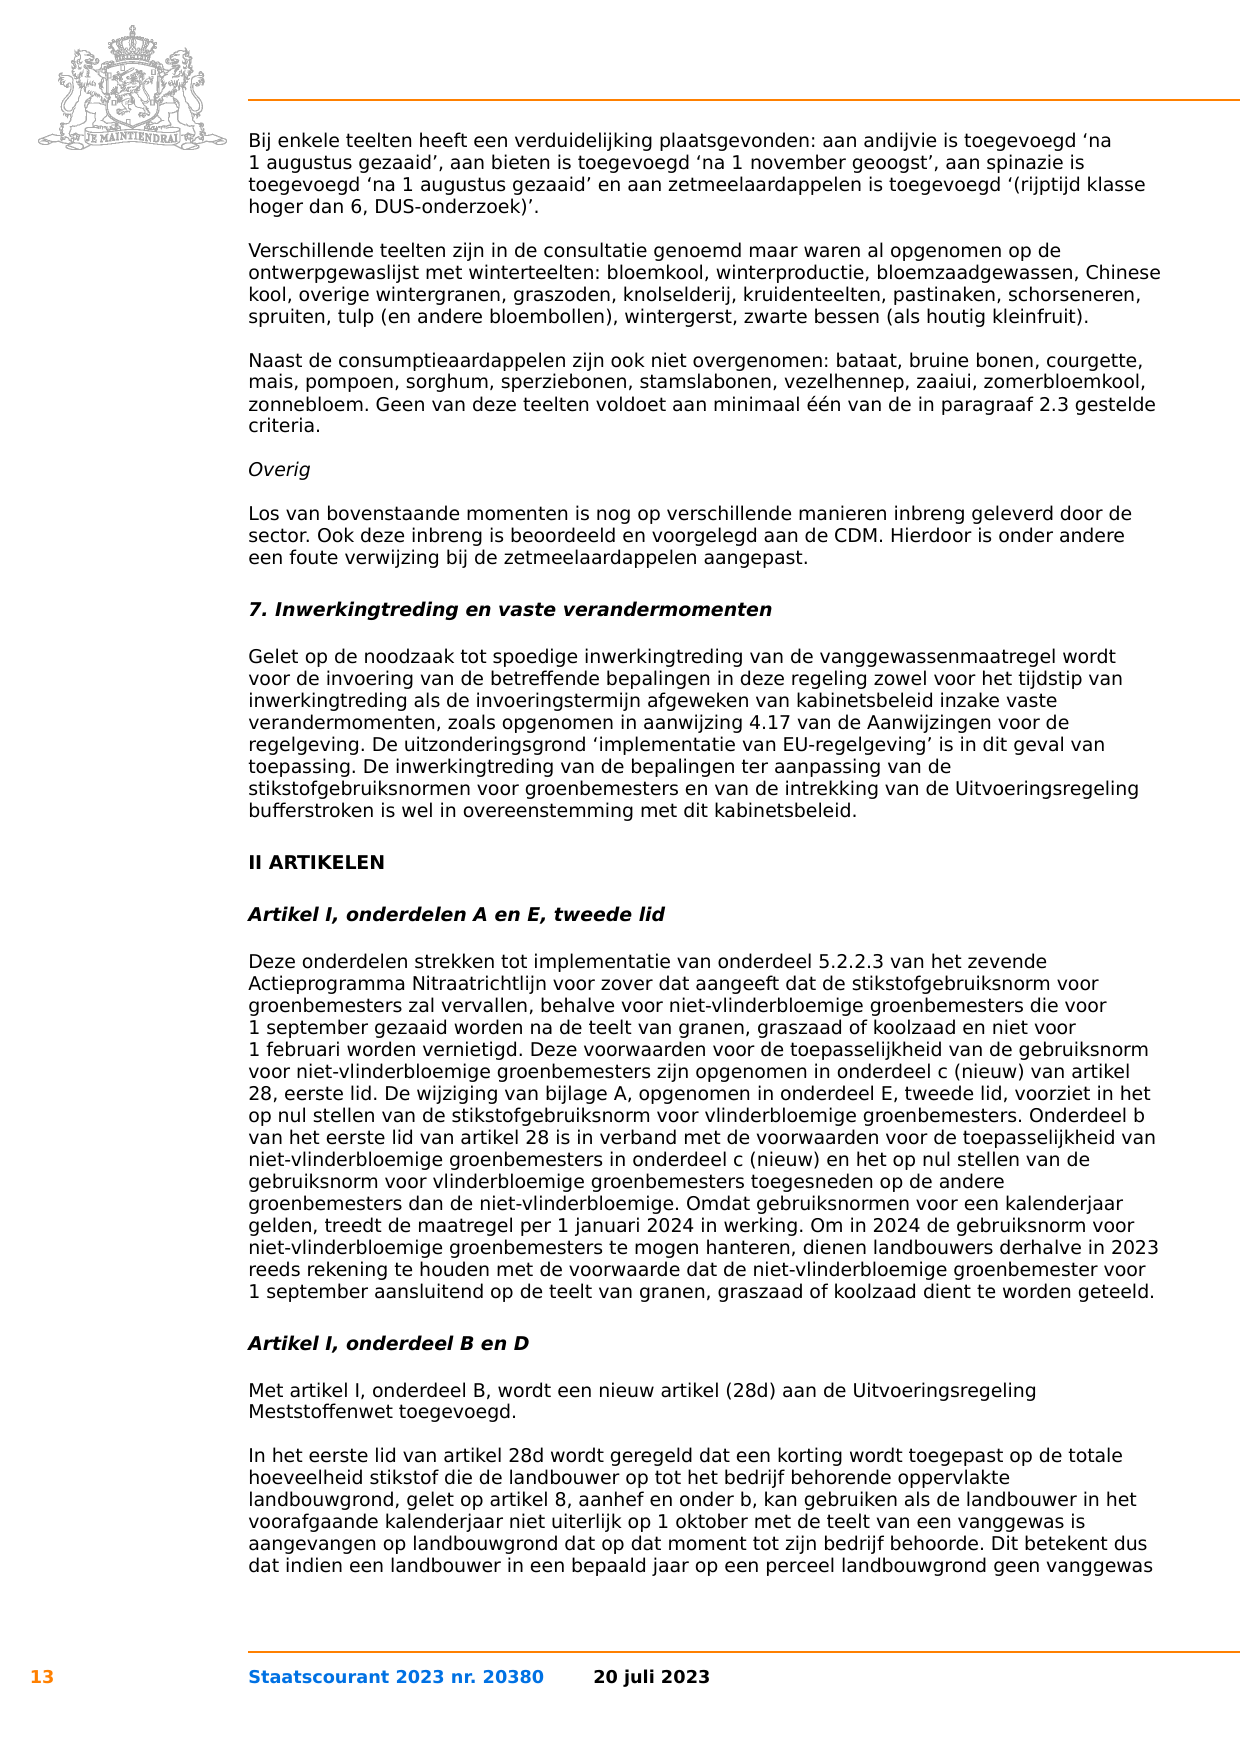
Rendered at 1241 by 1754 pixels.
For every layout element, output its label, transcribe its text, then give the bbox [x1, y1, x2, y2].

text Met artikel I, onderdeel B, wordt een nieuw artikel (28d) aan de Uitvoeringsregeling Meststoffenwet toegevoegd. [248, 1379, 1163, 1423]
text Deze onderdelen strekken tot implementatie van onderdeel 5.2.2.3 van het zevende Actieprogramma Nitraatrichtlijn voor zover dat aangeeft dat de stikstofgebruiksnorm voor groenbemesters zal vervallen, behalve voor niet-vlinderbloemige groenbemesters die voor 1 september gezaaid worden na de teelt van granen, graszaad of koolzaad en niet voor 1 februari worden vernietigd. Deze voorwaarden voor de toepasselijkheid van de gebruiksnorm voor niet-vlinderbloemige groenbemesters zijn opgenomen in onderdeel c (nieuw) van artikel 28, eerste lid. De wijziging van bijlage A, opgenomen in onderdeel E, tweede lid, voorziet in het op nul stellen van de stikstofgebruiksnorm voor vlinderbloemige groenbemesters. Onderdeel b van het eerste lid van artikel 28 is in verband met de voorwaarden voor de toepasselijkheid van niet-vlinderbloemige groenbemesters in onderdeel c (nieuw) en het op nul stellen van de gebruiksnorm voor vlinderbloemige groenbemesters toegesneden op de andere groenbemesters dan de niet-vlinderbloemige. Omdat gebruiksnormen voor een kalenderjaar gelden, treedt de maatregel per 1 januari 2024 in werking. Om in 2024 de gebruiksnorm voor niet-vlinderbloemige groenbemesters te mogen hanteren, dienen landbouwers derhalve in 2023 reeds rekening te houden met de voorwaarde dat de niet-vlinderbloemige groenbemester voor 1 september aansluitend op de teelt van granen, graszaad of koolzaad dient te worden geteeld. [248, 951, 1163, 1302]
subtitle Artikel I, onderdelen A en E, tweede lid [248, 904, 1163, 926]
subtitle 7. Inwerkingtreding en vaste verandermomenten [248, 599, 1163, 621]
picture [38, 25, 227, 150]
text Gelet op de noodzaak tot spoedige inwerkingtreding van de vanggewassenmaatregel wordt voor de invoering van de betreffende bepalingen in deze regeling zowel voor het tijdstip van inwerkingtreding als de invoeringstermijn afgeweken van kabinetsbeleid inzake vaste verandermomenten, zoals opgenomen in aanwijzing 4.17 van de Aanwijzingen voor de regelgeving. De uitzonderingsgrond ‘implementatie van EU-regelgeving’ is in dit geval van toepassing. De inwerkingtreding van de bepalingen ter aanpassing van de stikstofgebruiksnormen voor groenbemesters en van de intrekking van de Uitvoeringsregeling bufferstroken is wel in overeenstemming met dit kabinetsbeleid. [248, 646, 1163, 822]
text Naast de consumptieaardappelen zijn ook niet overgenomen: bataat, bruine bonen, courgette, mais, pompoen, sorghum, sperziebonen, stamslabonen, vezelhennep, zaaiui, zomerbloemkool, zonnebloem. Geen van deze teelten voldoet aan minimaal één van de in paragraaf 2.3 gestelde criteria. [248, 349, 1163, 437]
text Bij enkele teelten heeft een verduidelijking plaatsgevonden: aan andijvie is toegevoegd ‘na 1 augustus gezaaid’, aan bieten is toegevoegd ‘na 1 november geoogst’, aan spinazie is toegevoegd ‘na 1 augustus gezaaid’ en aan zetmeelaardappelen is toegevoegd ‘(rijptijd klasse hoger dan 6, DUS-onderzoek)’. [248, 130, 1163, 218]
subtitle Artikel I, onderdeel B en D [248, 1332, 1163, 1354]
subtitle Overig [248, 459, 1163, 481]
text In het eerste lid van artikel 28d wordt geregeld dat een korting wordt toegepast op de totale hoeveelheid stikstof die de landbouwer op tot het bedrijf behorende oppervlakte landbouwgrond, gelet op artikel 8, aanhef en onder b, kan gebruiken als de landbouwer in het voorafgaande kalenderjaar niet uiterlijk op 1 oktober met de teelt van een vanggewas is aangevangen op landbouwgrond dat op dat moment tot zijn bedrijf behoorde. Dit betekent dus dat indien een landbouwer in een bepaald jaar op een perceel landbouwgrond geen vanggewas [248, 1445, 1163, 1577]
subtitle II ARTIKELEN [248, 852, 1163, 874]
text Verschillende teelten zijn in de consultatie genoemd maar waren al opgenomen op de ontwerpgewaslijst met winterteelten: bloemkool, winterproductie, bloemzaadgewassen, Chinese kool, overige wintergranen, graszoden, knolselderij, kruidenteelten, pastinaken, schorseneren, spruiten, tulp (en andere bloembollen), wintergerst, zwarte bessen (als houtig kleinfruit). [248, 240, 1163, 328]
text Los van bovenstaande momenten is nog op verschillende manieren inbreng geleverd door de sector. Ook deze inbreng is beoordeeld en voorgelegd aan de CDM. Hierdoor is onder andere een foute verwijzing bij de zetmeelaardappelen aangepast. [248, 503, 1163, 569]
